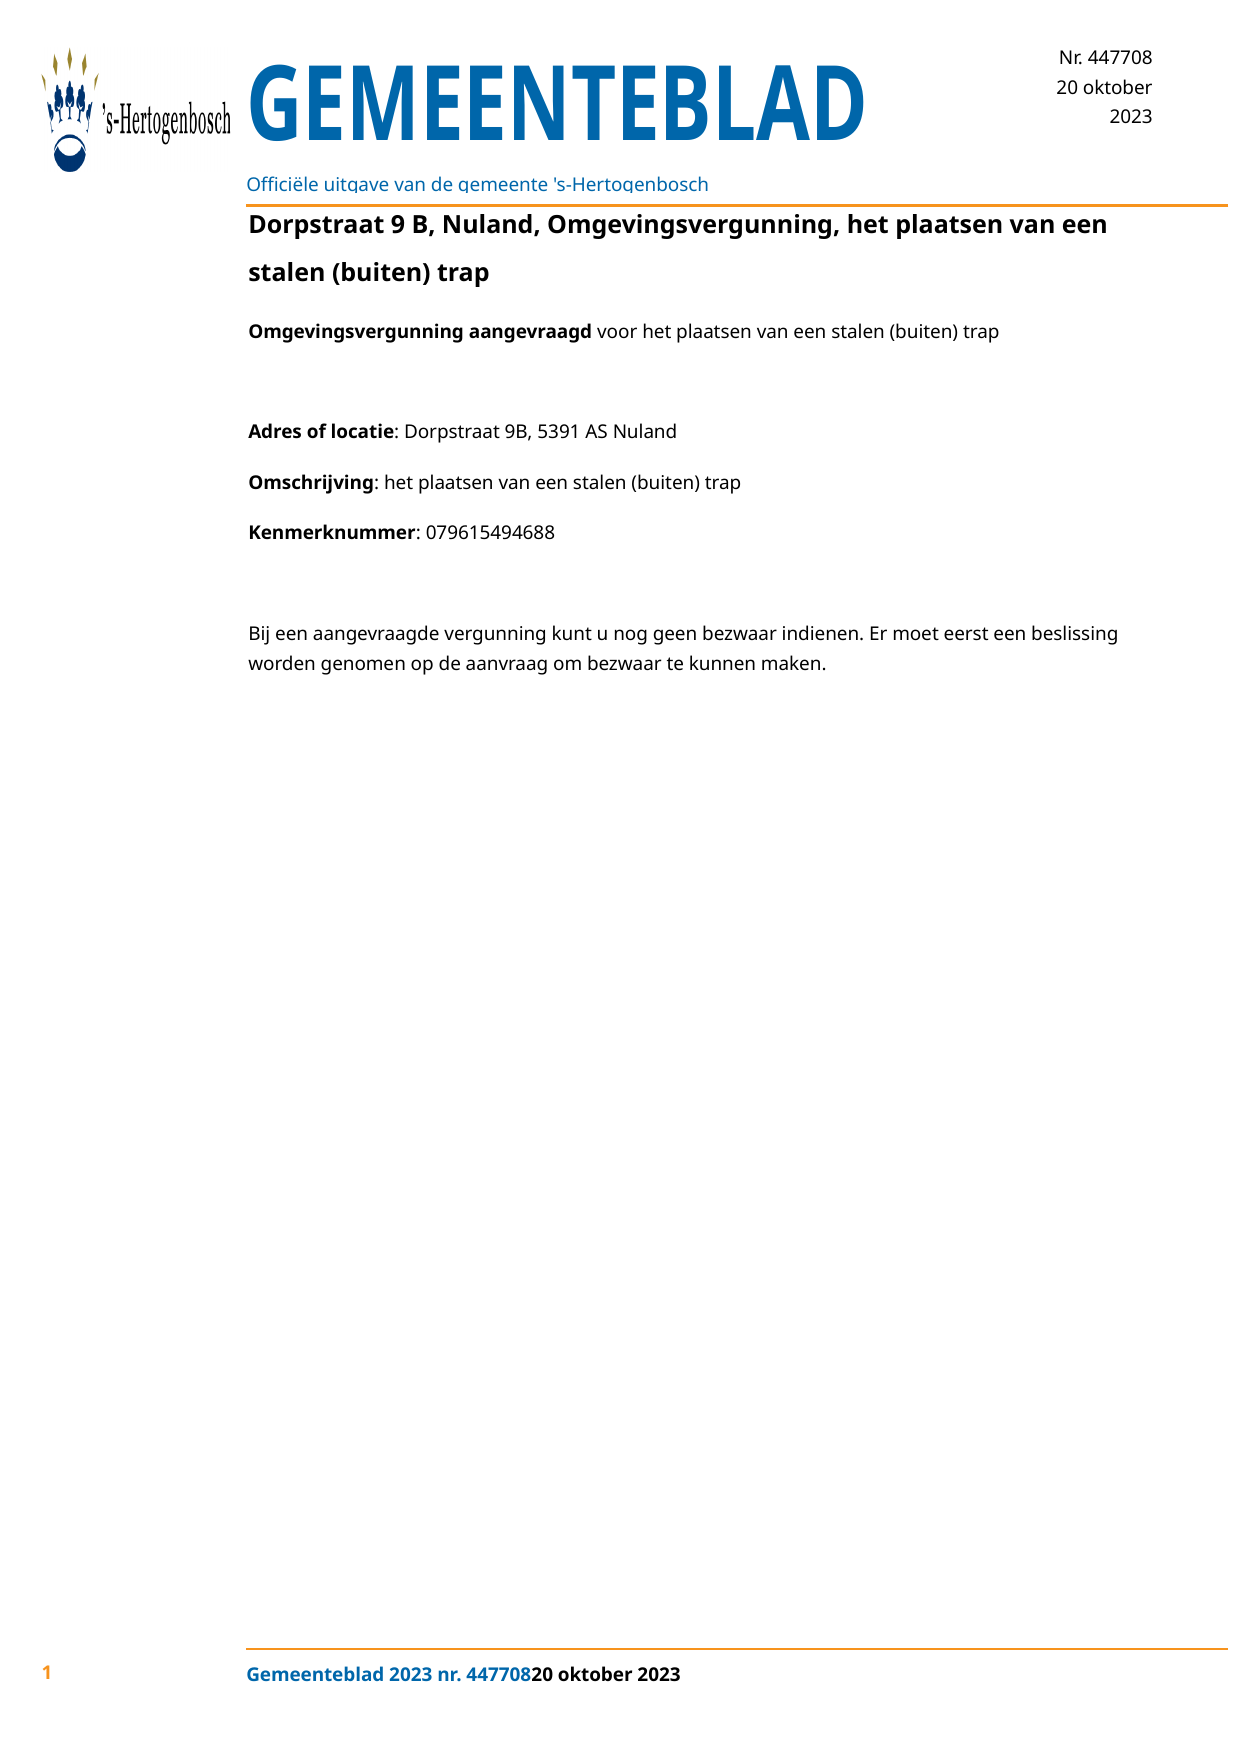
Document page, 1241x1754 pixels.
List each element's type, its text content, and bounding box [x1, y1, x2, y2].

text Omgevingsvergunning aangevraagd voor het plaatsen van een stalen (buiten) trap [248, 318, 1152, 344]
text Dorpstraat 9 B, Nuland, Omgevingsvergunning, het plaatsen van een stalen (buiten) trap [248, 207, 1152, 288]
picture [41, 47, 231, 172]
text Adres of locatie: Dorpstraat 9B, 5391 AS Nuland [248, 419, 1152, 444]
text Omschrijving: het plaatsen van een stalen (buiten) trap [248, 469, 1152, 495]
text Bij een aangevraagde vergunning kunt u nog geen bezwaar indienen. Er moet eerst een beslissing worden genomen op de aanvraag om bezwaar te kunnen maken. [248, 620, 1152, 676]
text Kenmerknummer: 079615494688 [248, 519, 1152, 545]
